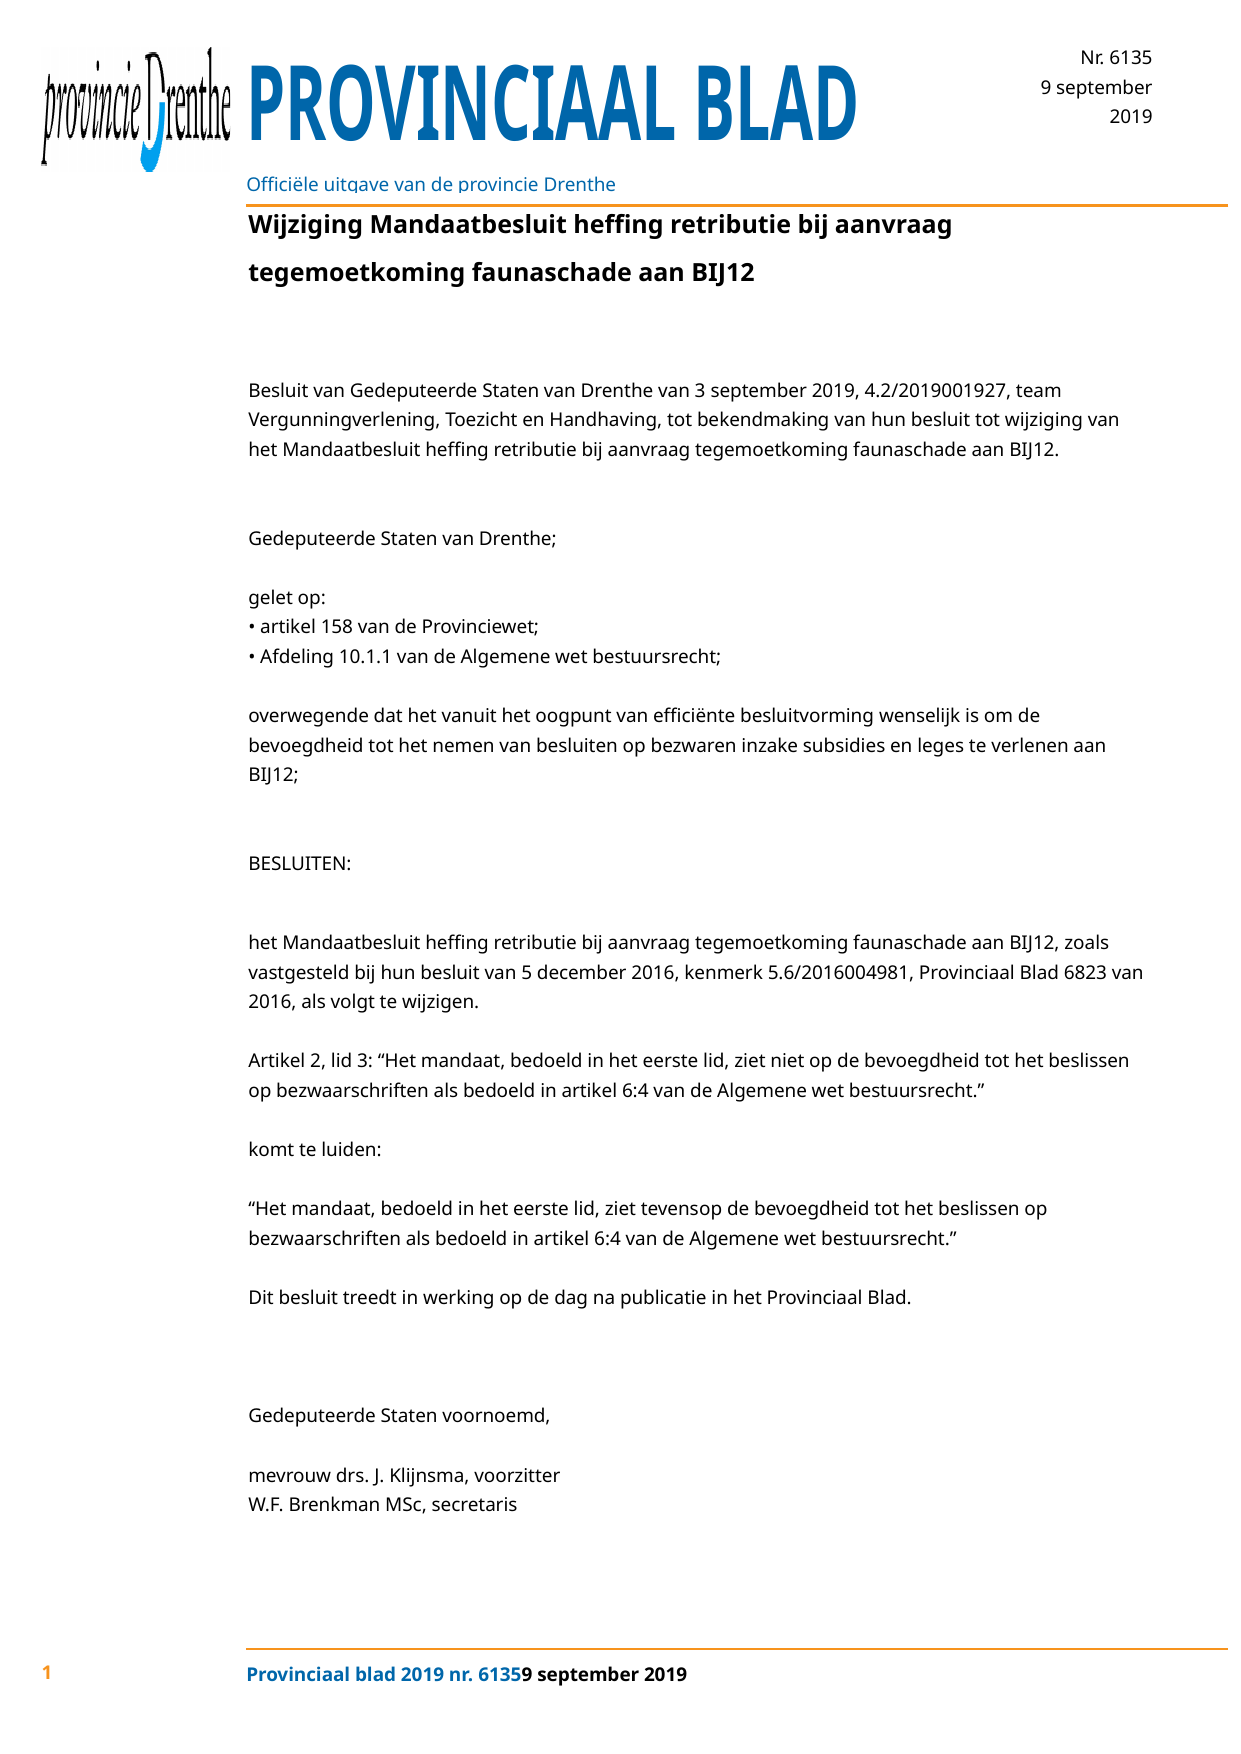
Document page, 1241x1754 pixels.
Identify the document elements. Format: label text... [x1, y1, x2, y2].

text Dit besluit treedt in werking op de dag na publicatie in het Provinciaal Blad. [248, 1284, 1152, 1310]
text Gedeputeerde Staten van Drenthe; [248, 525, 1152, 551]
text overwegende dat het vanuit het oogpunt van efficiënte besluitvorming wenselijk is om de bevoegdheid tot het nemen van besluiten op bezwaren inzake subsidies en leges te verlenen aan BIJ12; [248, 702, 1152, 787]
text gelet op: [248, 584, 1152, 610]
text Besluit van Gedeputeerde Staten van Drenthe van 3 september 2019, 4.2/2019001927, team Vergunningverlening, Toezicht en Handhaving, tot bekendmaking van hun besluit tot wijziging van het Mandaatbesluit heffing retributie bij aanvraag tegemoetkoming faunaschade aan BIJ12. [248, 377, 1152, 462]
text W.F. Brenkman MSc, secretaris [248, 1491, 1152, 1517]
text Artikel 2, lid 3: “Het mandaat, bedoeld in het eerste lid, ziet niet op de bevoegdheid tot het beslissen op bezwaarschriften als bedoeld in artikel 6:4 van de Algemene wet bestuursrecht.” [248, 1048, 1152, 1103]
text “Het mandaat, bedoeld in het eerste lid, ziet tevensop de bevoegdheid tot het beslissen op bezwaarschriften als bedoeld in artikel 6:4 van de Algemene wet bestuursrecht.” [248, 1196, 1152, 1251]
picture [41, 47, 231, 172]
text Wijziging Mandaatbesluit heffing retributie bij aanvraag tegemoetkoming faunaschade aan BIJ12 [248, 207, 1152, 288]
text • artikel 158 van de Provinciewet; [248, 614, 1152, 639]
text BESLUITEN: [248, 850, 1152, 876]
text komt te luiden: [248, 1136, 1152, 1162]
text mevrouw drs. J. Klijnsma, voorzitter [248, 1462, 1152, 1487]
text het Mandaatbesluit heffing retributie bij aanvraag tegemoetkoming faunaschade aan BIJ12, zoals vastgesteld bij hun besluit van 5 december 2016, kenmerk 5.6/2016004981, Provinciaal Blad 6823 van 2016, als volgt te wijzigen. [248, 929, 1152, 1014]
text Gedeputeerde Staten voornoemd, [248, 1403, 1152, 1428]
text • Afdeling 10.1.1 van de Algemene wet bestuursrecht; [248, 643, 1152, 669]
